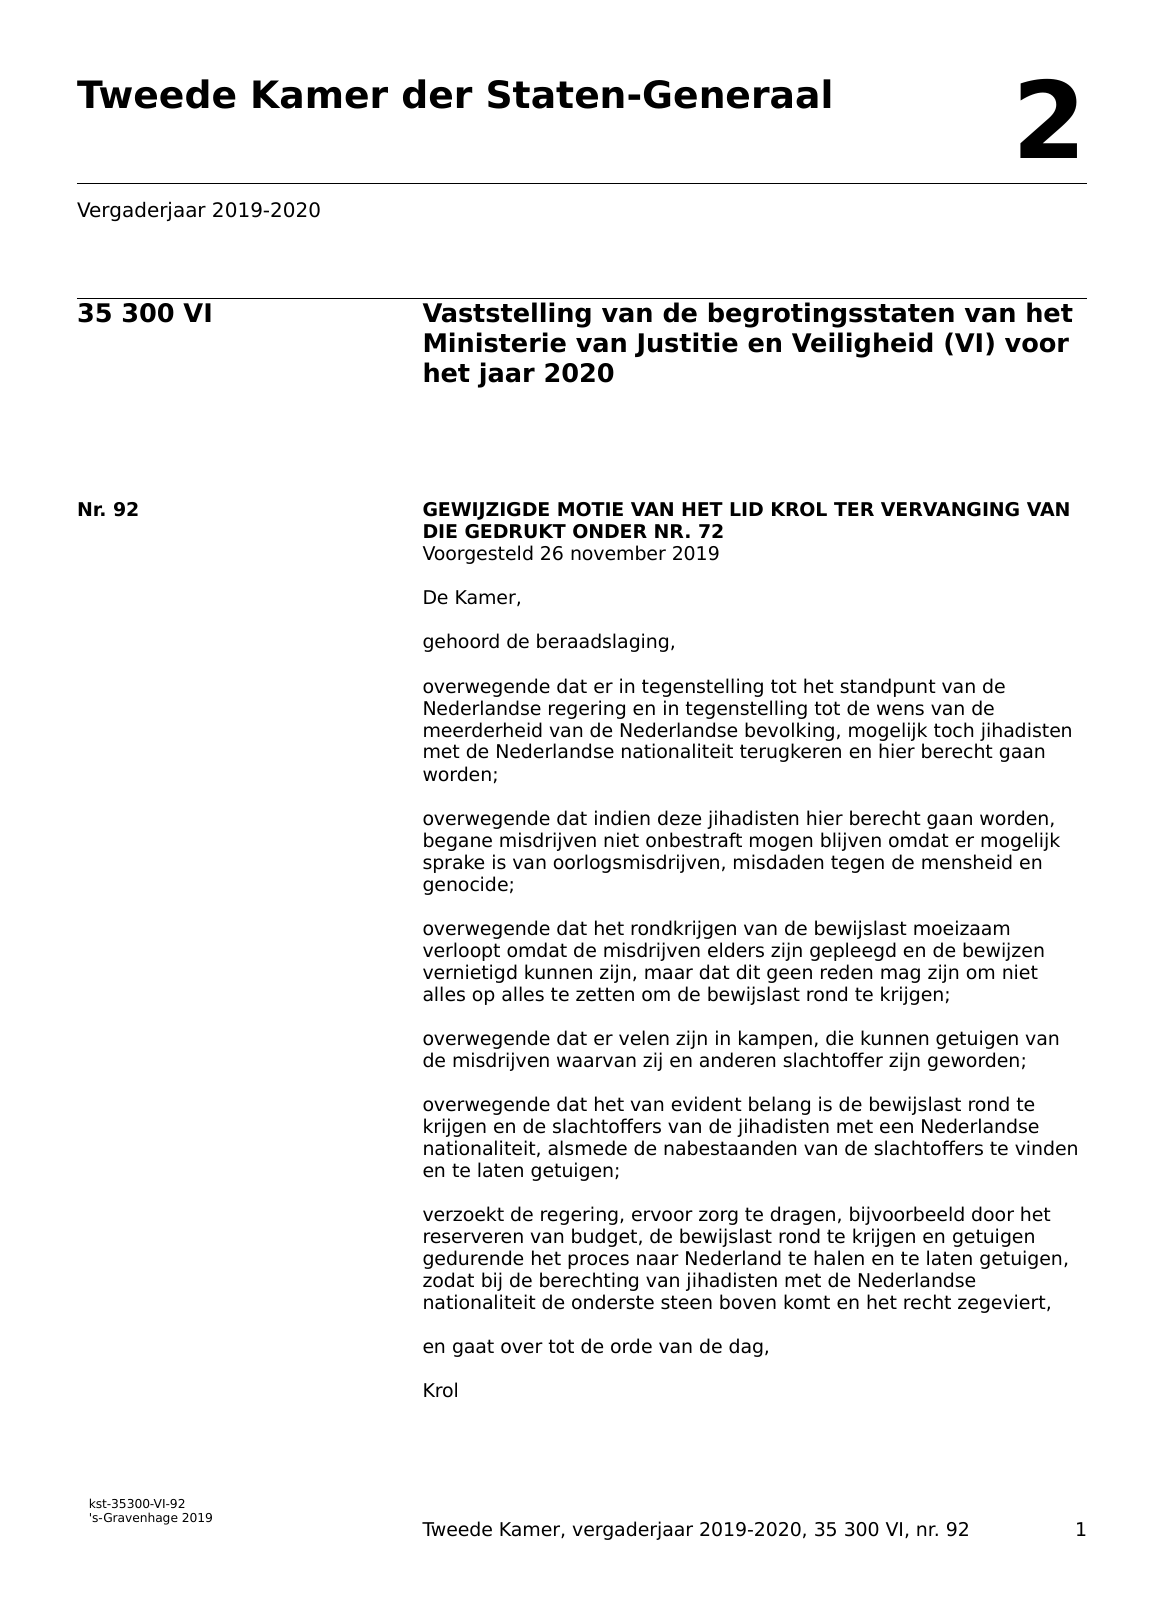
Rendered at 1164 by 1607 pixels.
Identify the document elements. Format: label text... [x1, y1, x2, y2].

text en gaat over tot de orde van de dag, [422, 1336, 1087, 1358]
text overwegende dat het rondkrijgen van de bewijslast moeizaam verloopt omdat de misdrijven elders zijn gepleegd en de bewijzen vernietigd kunnen zijn, maar dat dit geen reden mag zijn om niet alles op alles te zetten om de bewijslast rond te krijgen; [422, 918, 1087, 1006]
text Krol [422, 1380, 1087, 1402]
text Voorgesteld 26 november 2019 [422, 543, 1087, 565]
text overwegende dat er in tegenstelling tot het standpunt van de Nederlandse regering en in tegenstelling tot de wens van de meerderheid van de Nederlandse bevolking, mogelijk toch jihadisten met de Nederlandse nationaliteit terugkeren en hier berecht gaan worden; [422, 676, 1087, 785]
text De Kamer, [422, 587, 1087, 609]
table_header Tweede Kamer der Staten-Generaal [77, 59, 886, 183]
text overwegende dat het van evident belang is de bewijslast rond te krijgen en de slachtoffers van de jihadisten met een Nederlandse nationaliteit, alsmede de nabestaanden van de slachtoffers te vinden en te laten getuigen; [422, 1094, 1087, 1182]
subtitle 35 300 VI Vaststelling van de begrotingsstaten van het Ministerie van Justitie en Veiligheid (VI) voor het jaar 2020 [77, 299, 1087, 388]
text overwegende dat er velen zijn in kampen, die kunnen getuigen van de misdrijven waarvan zij en anderen slachtoffer zijn geworden; [422, 1028, 1087, 1072]
text kst-35300-VI-92 [88, 1497, 323, 1511]
table_cell Vergaderjaar 2019-2020 [77, 184, 1087, 298]
text 's-Gravenhage 2019 [88, 1511, 323, 1525]
text gehoord de beraadslaging, [422, 631, 1087, 653]
table_header 2 [886, 59, 1087, 183]
subtitle Nr. 92 GEWIJZIGDE MOTIE VAN HET LID KROL TER VERVANGING VAN DIE GEDRUKT ONDER NR. 72 [77, 499, 1087, 543]
text verzoekt de regering, ervoor zorg te dragen, bijvoorbeeld door het reserveren van budget, de bewijslast rond te krijgen en getuigen gedurende het proces naar Nederland te halen en te laten getuigen, zodat bij de berechting van jihadisten met de Nederlandse nationaliteit de onderste steen boven komt en het recht zegeviert, [422, 1204, 1087, 1314]
text overwegende dat indien deze jihadisten hier berecht gaan worden, begane misdrijven niet onbestraft mogen blijven omdat er mogelijk sprake is van oorlogsmisdrijven, misdaden tegen de mensheid en genocide; [422, 808, 1087, 896]
